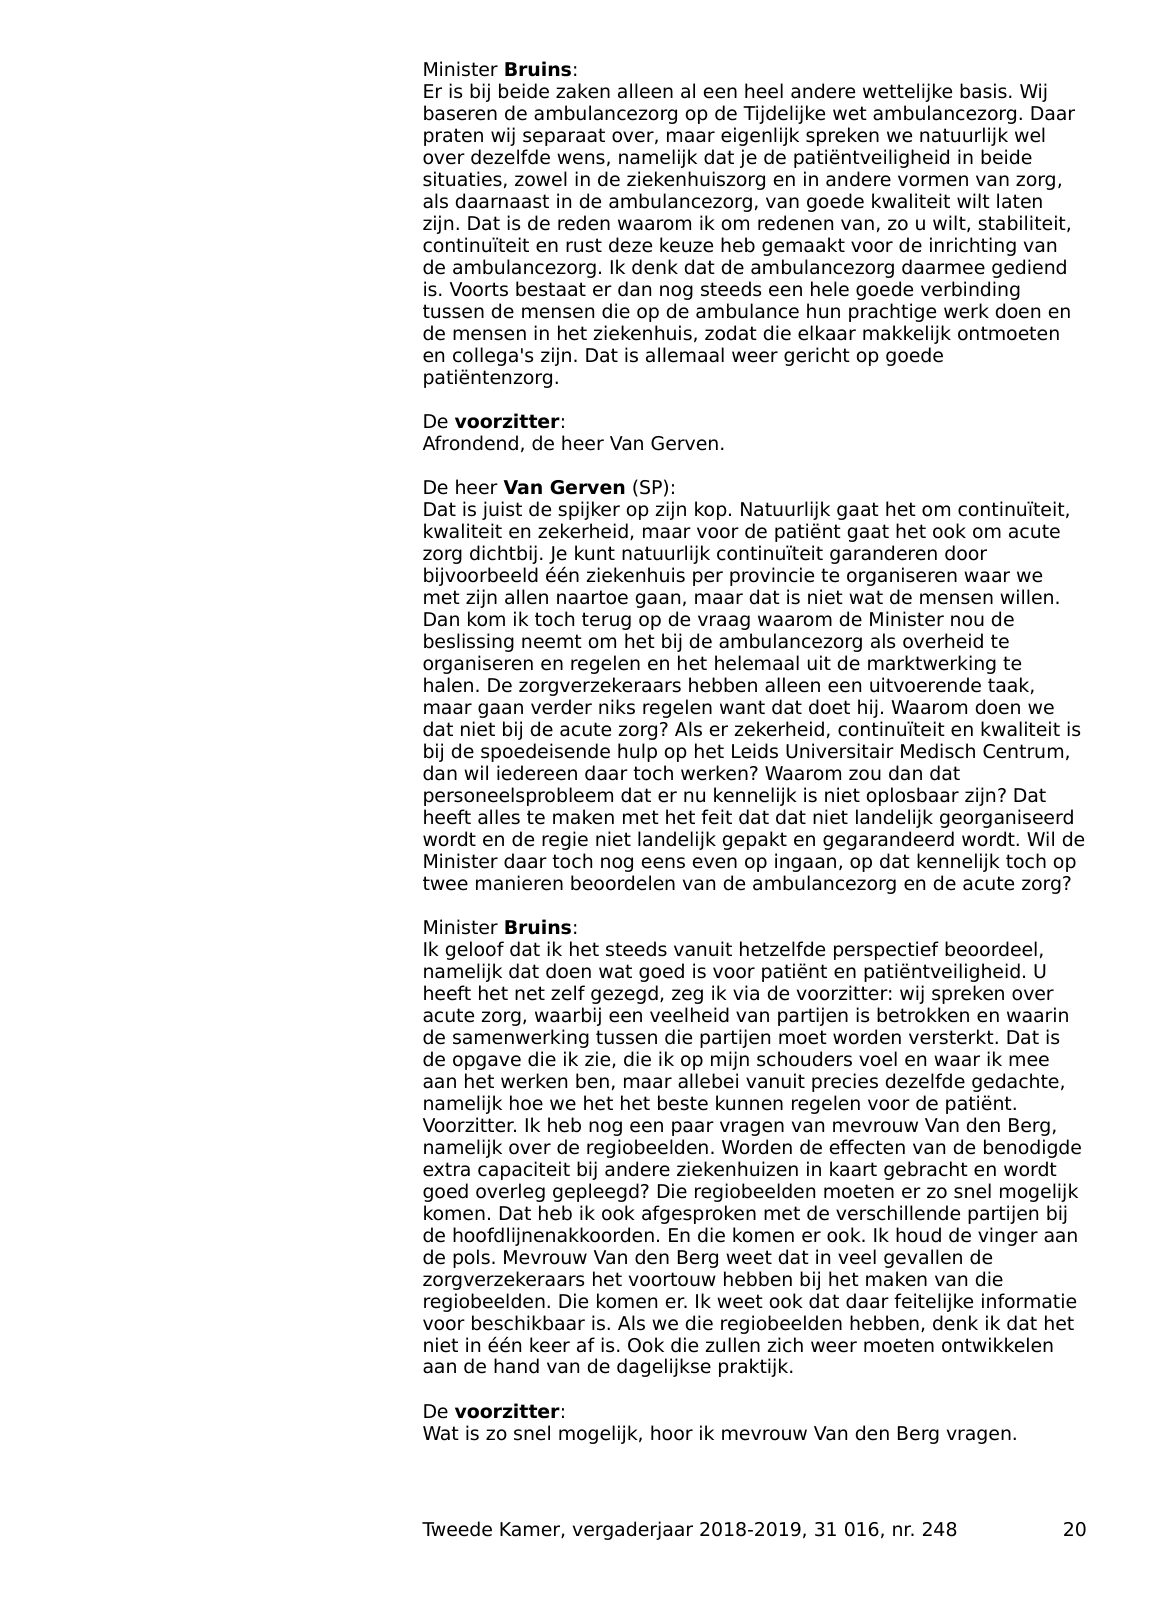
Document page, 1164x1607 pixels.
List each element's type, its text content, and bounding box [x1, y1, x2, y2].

text Minister Bruins: [422, 917, 1087, 939]
text De voorzitter: [422, 411, 1087, 433]
text Ik geloof dat ik het steeds vanuit hetzelfde perspectief beoordeel, namelijk dat doen wat goed is voor patiënt en patiëntveiligheid. U heeft het net zelf gezegd, zeg ik via de voorzitter: wij spreken over acute zorg, waarbij een veelheid van partijen is betrokken en waarin de samenwerking tussen die partijen moet worden versterkt. Dat is de opgave die ik zie, die ik op mijn schouders voel en waar ik mee aan het werken ben, maar allebei vanuit precies dezelfde gedachte, namelijk hoe we het het beste kunnen regelen voor de patiënt. [422, 939, 1087, 1115]
text Voorzitter. Ik heb nog een paar vragen van mevrouw Van den Berg, namelijk over de regiobeelden. Worden de effecten van de benodigde extra capaciteit bij andere ziekenhuizen in kaart gebracht en wordt goed overleg gepleegd? Die regiobeelden moeten er zo snel mogelijk komen. Dat heb ik ook afgesproken met de verschillende partijen bij de hoofdlijnenakkoorden. En die komen er ook. Ik houd de vinger aan de pols. Mevrouw Van den Berg weet dat in veel gevallen de zorgverzekeraars het voortouw hebben bij het maken van die regiobeelden. Die komen er. Ik weet ook dat daar feitelijke informatie voor beschikbaar is. Als we die regiobeelden hebben, denk ik dat het niet in één keer af is. Ook die zullen zich weer moeten ontwikkelen aan de hand van de dagelijkse praktijk. [422, 1115, 1087, 1378]
text Minister Bruins: [422, 59, 1087, 81]
text Er is bij beide zaken alleen al een heel andere wettelijke basis. Wij baseren de ambulancezorg op de Tijdelijke wet ambulancezorg. Daar praten wij separaat over, maar eigenlijk spreken we natuurlijk wel over dezelfde wens, namelijk dat je de patiëntveiligheid in beide situaties, zowel in de ziekenhuiszorg en in andere vormen van zorg, als daarnaast in de ambulancezorg, van goede kwaliteit wilt laten zijn. Dat is de reden waarom ik om redenen van, zo u wilt, stabiliteit, continuïteit en rust deze keuze heb gemaakt voor de inrichting van de ambulancezorg. Ik denk dat de ambulancezorg daarmee gediend is. Voorts bestaat er dan nog steeds een hele goede verbinding tussen de mensen die op de ambulance hun prachtige werk doen en de mensen in het ziekenhuis, zodat die elkaar makkelijk ontmoeten en collega's zijn. Dat is allemaal weer gericht op goede patiëntenzorg. [422, 81, 1087, 389]
text Afrondend, de heer Van Gerven. [422, 433, 1087, 455]
text De heer Van Gerven (SP): [422, 477, 1087, 499]
text Dat is juist de spijker op zijn kop. Natuurlijk gaat het om continuïteit, kwaliteit en zekerheid, maar voor de patiënt gaat het ook om acute zorg dichtbij. Je kunt natuurlijk continuïteit garanderen door bijvoorbeeld één ziekenhuis per provincie te organiseren waar we met zijn allen naartoe gaan, maar dat is niet wat de mensen willen. Dan kom ik toch terug op de vraag waarom de Minister nou de beslissing neemt om het bij de ambulancezorg als overheid te organiseren en regelen en het helemaal uit de marktwerking te halen. De zorgverzekeraars hebben alleen een uitvoerende taak, maar gaan verder niks regelen want dat doet hij. Waarom doen we dat niet bij de acute zorg? Als er zekerheid, continuïteit en kwaliteit is bij de spoedeisende hulp op het Leids Universitair Medisch Centrum, dan wil iedereen daar toch werken? Waarom zou dan dat personeelsprobleem dat er nu kennelijk is niet oplosbaar zijn? Dat heeft alles te maken met het feit dat dat niet landelijk georganiseerd wordt en de regie niet landelijk gepakt en gegarandeerd wordt. Wil de Minister daar toch nog eens even op ingaan, op dat kennelijk toch op twee manieren beoordelen van de ambulancezorg en de acute zorg? [422, 499, 1087, 895]
text Wat is zo snel mogelijk, hoor ik mevrouw Van den Berg vragen. [422, 1423, 1087, 1444]
text De voorzitter: [422, 1401, 1087, 1423]
